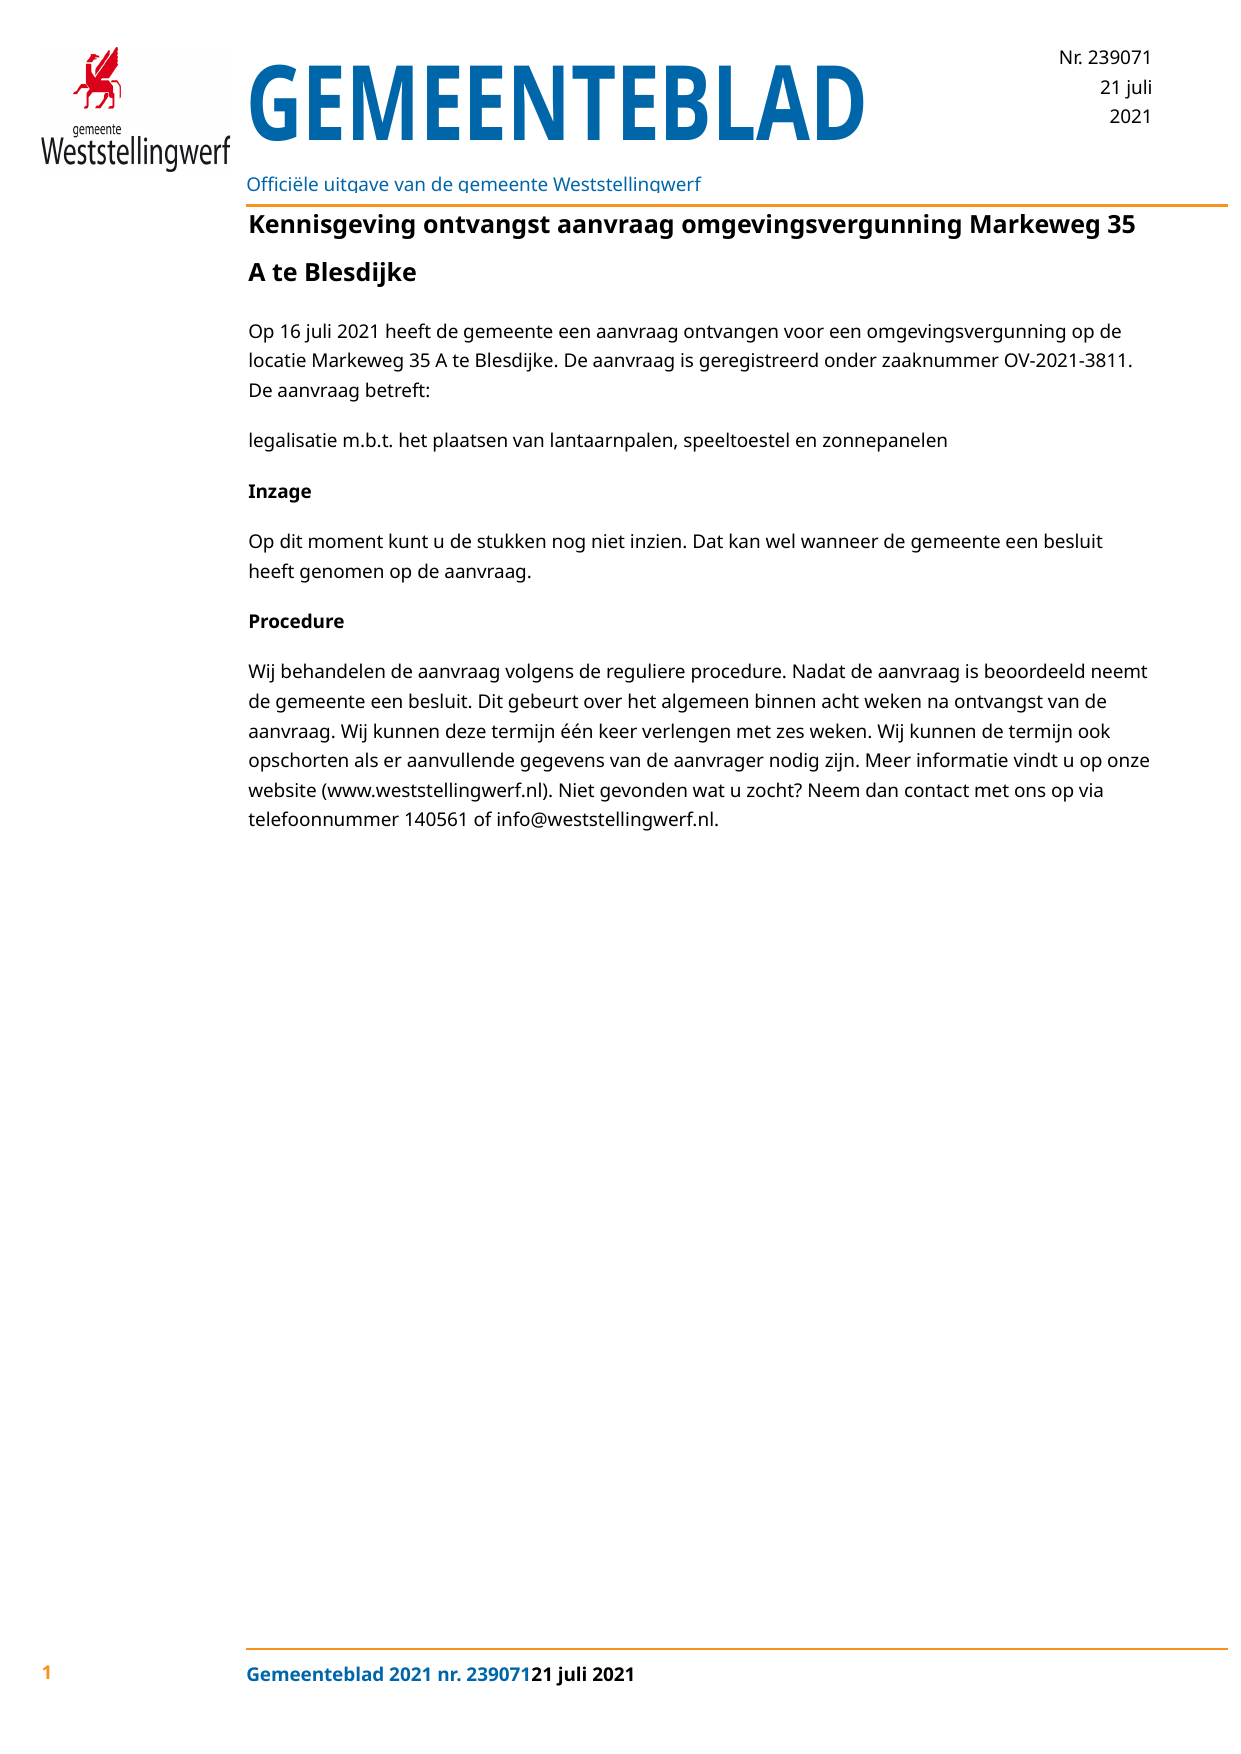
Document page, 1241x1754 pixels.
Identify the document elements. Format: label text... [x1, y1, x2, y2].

text Op 16 juli 2021 heeft de gemeente een aanvraag ontvangen voor een omgevingsvergunning op de locatie Markeweg 35 A te Blesdijke. De aanvraag is geregistreerd onder zaaknummer OV-2021-3811. De aanvraag betreft: [248, 318, 1152, 403]
text Wij behandelen de aanvraag volgens de reguliere procedure. Nadat de aanvraag is beoordeeld neemt de gemeente een besluit. Dit gebeurt over het algemeen binnen acht weken na ontvangst van de aanvraag. Wij kunnen deze termijn één keer verlengen met zes weken. Wij kunnen de termijn ook opschorten als er aanvullende gegevens van de aanvrager nodig zijn. Meer informatie vindt u op onze website (www.weststellingwerf.nl). Niet gevonden wat u zocht? Neem dan contact met ons op via telefoonnummer 140561 of info@weststellingwerf.nl. [248, 659, 1152, 832]
text Procedure [248, 608, 1152, 634]
picture [41, 47, 231, 172]
text Op dit moment kunt u de stukken nog niet inzien. Dat kan wel wanneer de gemeente een besluit heeft genomen op de aanvraag. [248, 528, 1152, 584]
text Inzage [248, 478, 1152, 504]
text Kennisgeving ontvangst aanvraag omgevingsvergunning Markeweg 35 A te Blesdijke [248, 207, 1152, 288]
text legalisatie m.b.t. het plaatsen van lantaarnpalen, speeltoestel en zonnepanelen [248, 427, 1152, 453]
